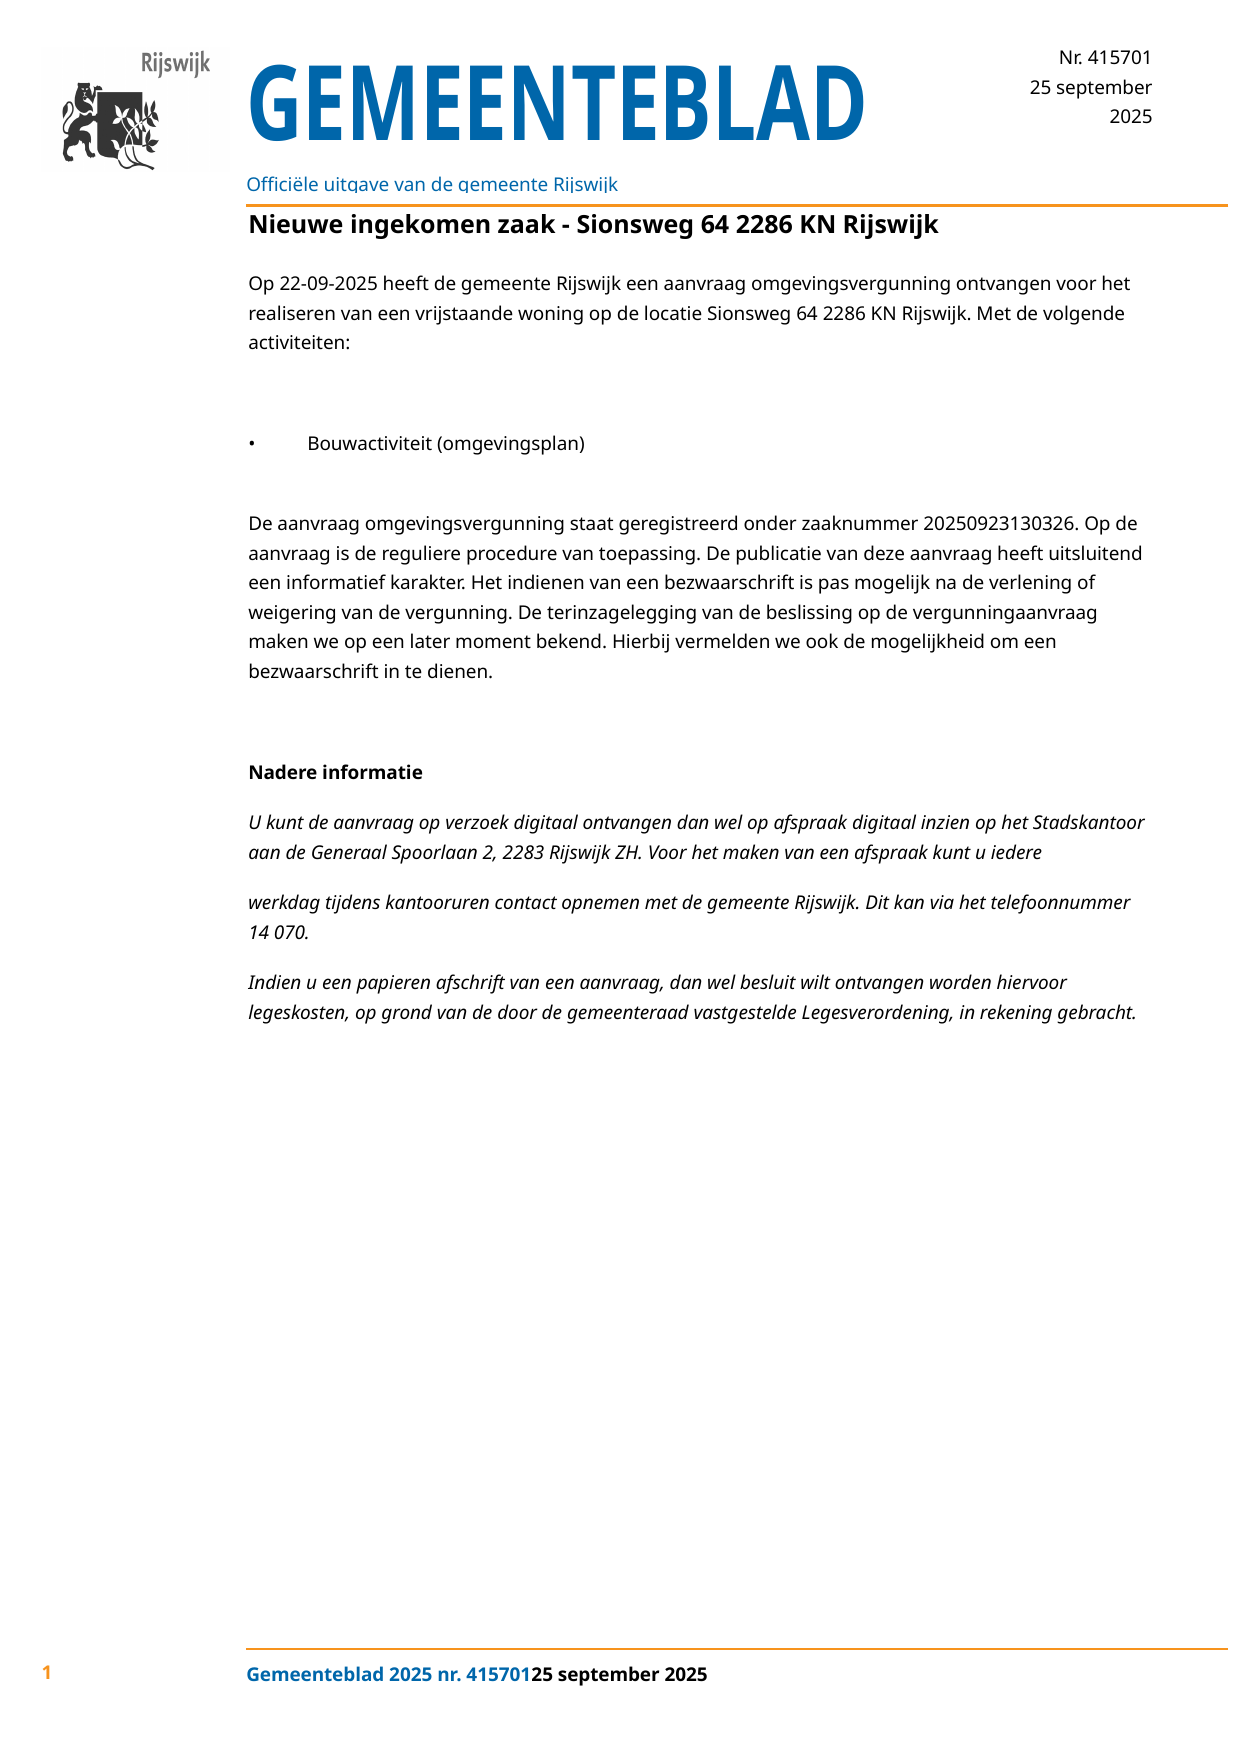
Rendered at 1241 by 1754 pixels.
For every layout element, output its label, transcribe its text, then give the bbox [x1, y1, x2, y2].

text U kunt de aanvraag op verzoek digitaal ontvangen dan wel op afspraak digitaal inzien op het Stadskantoor aan de Generaal Spoorlaan 2, 2283 Rijswijk ZH. Voor het maken van een afspraak kunt u iedere [248, 809, 1152, 865]
list Bouwactiviteit (omgevingsplan) [248, 430, 1152, 456]
text werkdag tijdens kantooruren contact opnemen met de gemeente Rijswijk. Dit kan via het telefoonnummer 14 070. [248, 889, 1152, 945]
text Op 22-09-2025 heeft de gemeente Rijswijk een aanvraag omgevingsvergunning ontvangen voor het realiseren van een vrijstaande woning op de locatie Sionsweg 64 2286 KN Rijswijk. Met de volgende activiteiten: [248, 270, 1152, 355]
picture [41, 47, 231, 172]
text Nieuwe ingekomen zaak - Sionsweg 64 2286 KN Rijswijk [248, 207, 1152, 241]
text De aanvraag omgevingsvergunning staat geregistreerd onder zaaknummer 20250923130326. Op de aanvraag is de reguliere procedure van toepassing. De publicatie van deze aanvraag heeft uitsluitend een informatief karakter. Het indienen van een bezwaarschrift is pas mogelijk na de verlening of weigering van de vergunning. De terinzagelegging van de beslissing op de vergunningaanvraag maken we op een later moment bekend. Hierbij vermelden we ook de mogelijkheid om een bezwaarschrift in te dienen. [248, 510, 1152, 684]
text Nadere informatie [248, 759, 1152, 785]
text Indien u een papieren afschrift van een aanvraag, dan wel besluit wilt ontvangen worden hiervoor legeskosten, op grond van de door de gemeenteraad vastgestelde Legesverordening, in rekening gebracht. [248, 969, 1152, 1025]
